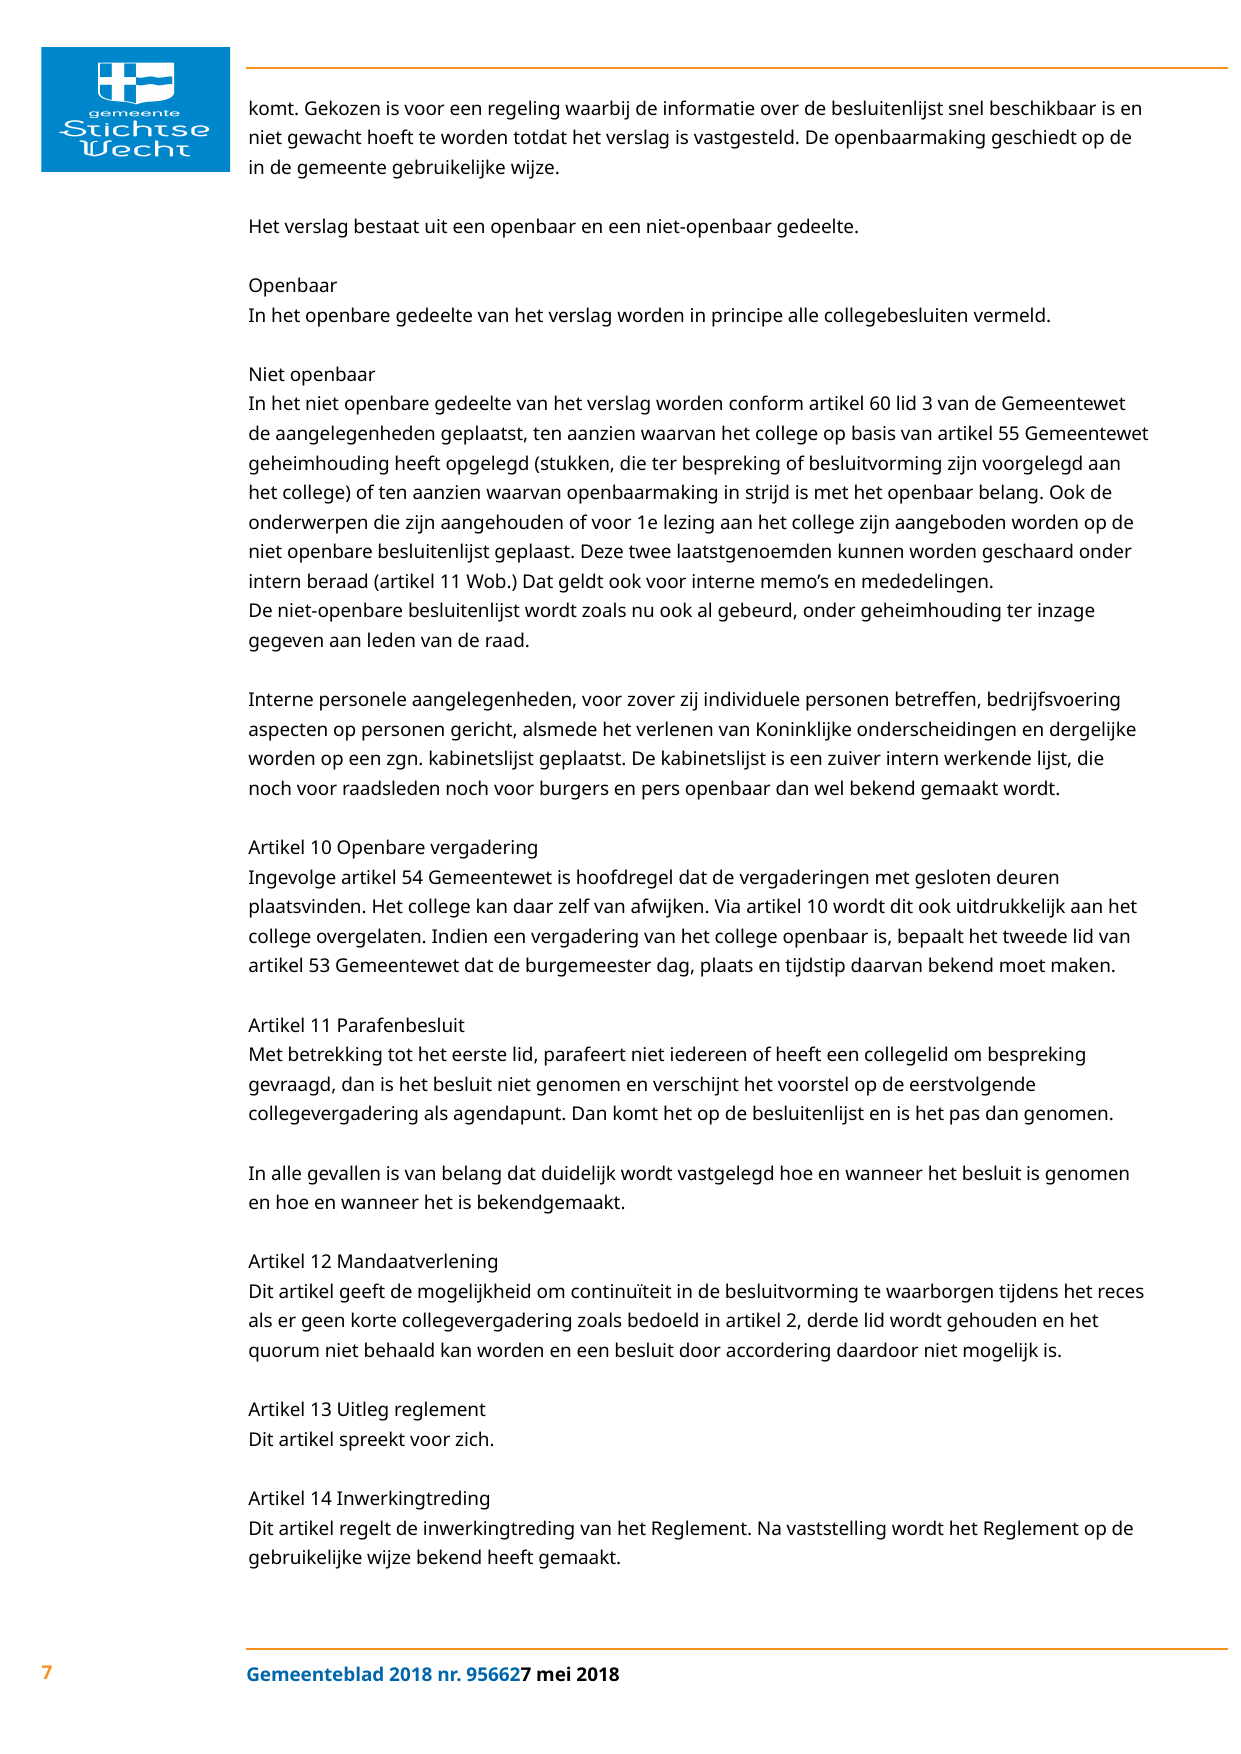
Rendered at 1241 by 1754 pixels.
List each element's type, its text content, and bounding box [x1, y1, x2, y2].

text Artikel 13 Uitleg reglement [248, 1396, 1152, 1422]
picture [99, 63, 135, 101]
text komt. Gekozen is voor een regeling waarbij de informatie over de besluitenlijst snel beschikbaar is en niet gewacht hoeft te worden totdat het verslag is vastgesteld. De openbaarmaking geschiedt op de in de gemeente gebruikelijke wijze. [248, 95, 1152, 180]
picture [137, 63, 174, 103]
text In het openbare gedeelte van het verslag worden in principe alle collegebesluiten vermeld. [248, 302, 1152, 328]
text Dit artikel geeft de mogelijkheid om continuïteit in de besluitvorming te waarborgen tijdens het reces als er geen korte collegevergadering zoals bedoeld in artikel 2, derde lid wordt gehouden en het quorum niet behaald kan worden en een besluit door accordering daardoor niet mogelijk is. [248, 1278, 1152, 1363]
text De niet-openbare besluitenlijst wordt zoals nu ook al gebeurd, onder geheimhouding ter inzage gegeven aan leden van de raad. [248, 598, 1152, 653]
text Ingevolge artikel 54 Gemeentewet is hoofdregel dat de vergaderingen met gesloten deuren plaatsvinden. Het college kan daar zelf van afwijken. Via artikel 10 wordt dit ook uitdrukkelijk aan het college overgelaten. Indien een vergadering van het college openbaar is, bepaalt het tweede lid van artikel 53 Gemeentewet dat de burgemeester dag, plaats en tijdstip daarvan bekend moet maken. [248, 864, 1152, 978]
text Openbaar [248, 272, 1152, 298]
text Dit artikel spreekt voor zich. [248, 1426, 1152, 1452]
text Met betrekking tot het eerste lid, parafeert niet iedereen of heeft een collegelid om bespreking gevraagd, dan is het besluit niet genomen en verschijnt het voorstel op de eerstvolgende collegevergadering als agendapunt. Dan komt het op de besluitenlijst en is het pas dan genomen. [248, 1041, 1152, 1126]
text Dit artikel regelt de inwerkingtreding van het Reglement. Na vaststelling wordt het Reglement op de gebruikelijke wijze bekend heeft gemaakt. [248, 1515, 1152, 1570]
text In alle gevallen is van belang dat duidelijk wordt vastgelegd hoe en wanneer het besluit is genomen en hoe en wanneer het is bekendgemaakt. [248, 1160, 1152, 1215]
text Artikel 12 Mandaatverlening [248, 1248, 1152, 1274]
text Artikel 14 Inwerkingtreding [248, 1485, 1152, 1511]
text Het verslag bestaat uit een openbaar en een niet-openbaar gedeelte. [248, 213, 1152, 239]
text Interne personele aangelegenheden, voor zover zij individuele personen betreffen, bedrijfsvoering aspecten op personen gericht, alsmede het verlenen van Koninklijke onderscheidingen en dergelijke worden op een zgn. kabinetslijst geplaatst. De kabinetslijst is een zuiver intern werkende lijst, die noch voor raadsleden noch voor burgers en pers openbaar dan wel bekend gemaakt wordt. [248, 686, 1152, 801]
text Niet openbaar [248, 361, 1152, 387]
text In het niet openbare gedeelte van het verslag worden conform artikel 60 lid 3 van de Gemeentewet de aangelegenheden geplaatst, ten aanzien waarvan het college op basis van artikel 55 Gemeentewet geheimhouding heeft opgelegd (stukken, die ter bespreking of besluitvorming zijn voorgelegd aan het college) of ten aanzien waarvan openbaarmaking in strijd is met het openbaar belang. Ook de onderwerpen die zijn aangehouden of voor 1e lezing aan het college zijn aangeboden worden op de niet openbare besluitenlijst geplaast. Deze twee laatstgenoemden kunnen worden geschaard onder intern beraad (artikel 11 Wob.) Dat geldt ook voor interne memo’s en mededelingen. [248, 391, 1152, 594]
text Artikel 11 Parafenbesluit [248, 1012, 1152, 1038]
text Artikel 10 Openbare vergadering [248, 834, 1152, 860]
